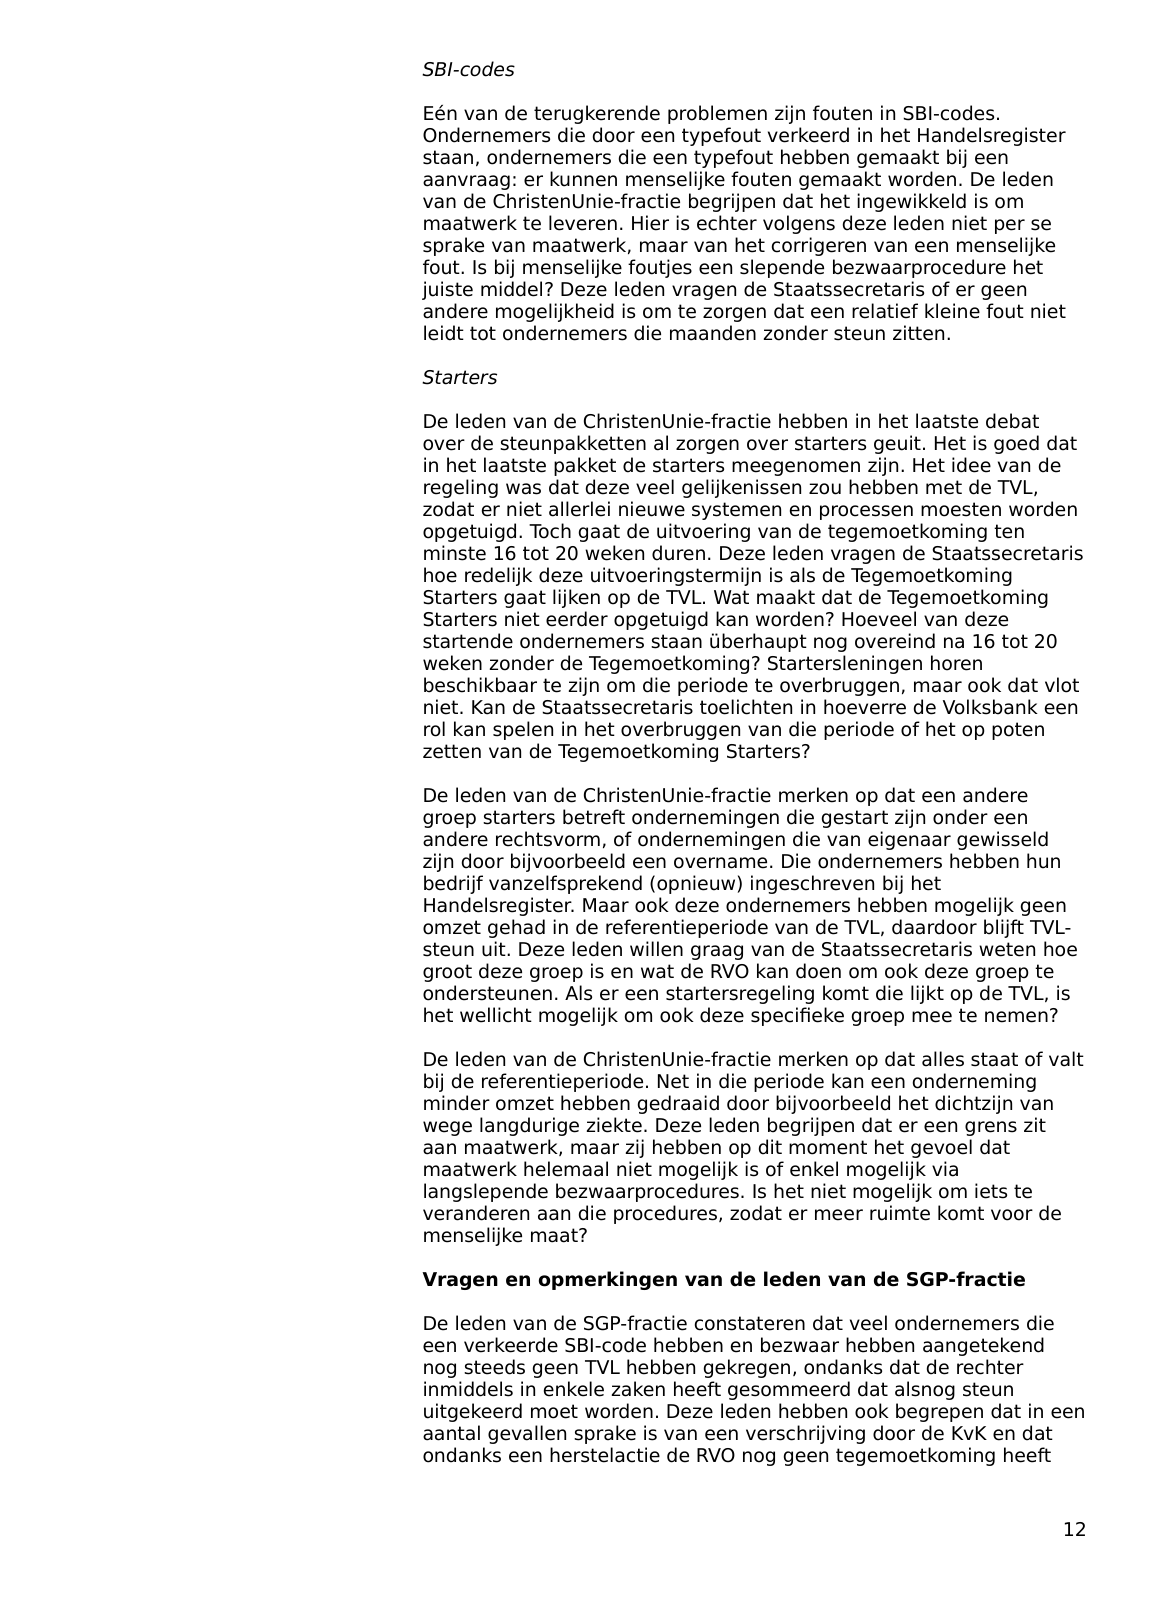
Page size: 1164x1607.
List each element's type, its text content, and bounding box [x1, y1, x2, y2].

subtitle SBI-codes [422, 59, 1087, 81]
subtitle Starters [422, 367, 1087, 389]
text De leden van de SGP-fractie constateren dat veel ondernemers die een verkeerde SBI-code hebben en bezwaar hebben aangetekend nog steeds geen TVL hebben gekregen, ondanks dat de rechter inmiddels in enkele zaken heeft gesommeerd dat alsnog steun uitgekeerd moet worden. Deze leden hebben ook begrepen dat in een aantal gevallen sprake is van een verschrijving door de KvK en dat ondanks een herstelactie de RVO nog geen tegemoetkoming heeft [422, 1313, 1087, 1467]
text De leden van de ChristenUnie-fractie merken op dat een andere groep starters betreft ondernemingen die gestart zijn onder een andere rechtsvorm, of ondernemingen die van eigenaar gewisseld zijn door bijvoorbeeld een overname. Die ondernemers hebben hun bedrijf vanzelfsprekend (opnieuw) ingeschreven bij het Handelsregister. Maar ook deze ondernemers hebben mogelijk geen omzet gehad in de referentieperiode van de TVL, daardoor blijft TVL-steun uit. Deze leden willen graag van de Staatssecretaris weten hoe groot deze groep is en wat de RVO kan doen om ook deze groep te ondersteunen. Als er een startersregeling komt die lijkt op de TVL, is het wellicht mogelijk om ook deze specifieke groep mee te nemen? [422, 785, 1087, 1027]
text De leden van de ChristenUnie-fractie hebben in het laatste debat over de steunpakketten al zorgen over starters geuit. Het is goed dat in het laatste pakket de starters meegenomen zijn. Het idee van de regeling was dat deze veel gelijkenissen zou hebben met de TVL, zodat er niet allerlei nieuwe systemen en processen moesten worden opgetuigd. Toch gaat de uitvoering van de tegemoetkoming ten minste 16 tot 20 weken duren. Deze leden vragen de Staatssecretaris hoe redelijk deze uitvoeringstermijn is als de Tegemoetkoming Starters gaat lijken op de TVL. Wat maakt dat de Tegemoetkoming Starters niet eerder opgetuigd kan worden? Hoeveel van deze startende ondernemers staan überhaupt nog overeind na 16 tot 20 weken zonder de Tegemoetkoming? Startersleningen horen beschikbaar te zijn om die periode te overbruggen, maar ook dat vlot niet. Kan de Staatssecretaris toelichten in hoeverre de Volksbank een rol kan spelen in het overbruggen van die periode of het op poten zetten van de Tegemoetkoming Starters? [422, 411, 1087, 763]
subtitle Vragen en opmerkingen van de leden van de SGP-fractie [422, 1269, 1087, 1291]
text Eén van de terugkerende problemen zijn fouten in SBI-codes. Ondernemers die door een typefout verkeerd in het Handelsregister staan, ondernemers die een typefout hebben gemaakt bij een aanvraag: er kunnen menselijke fouten gemaakt worden. De leden van de ChristenUnie-fractie begrijpen dat het ingewikkeld is om maatwerk te leveren. Hier is echter volgens deze leden niet per se sprake van maatwerk, maar van het corrigeren van een menselijke fout. Is bij menselijke foutjes een slepende bezwaarprocedure het juiste middel? Deze leden vragen de Staatssecretaris of er geen andere mogelijkheid is om te zorgen dat een relatief kleine fout niet leidt tot ondernemers die maanden zonder steun zitten. [422, 103, 1087, 345]
text De leden van de ChristenUnie-fractie merken op dat alles staat of valt bij de referentieperiode. Net in die periode kan een onderneming minder omzet hebben gedraaid door bijvoorbeeld het dichtzijn van wege langdurige ziekte. Deze leden begrijpen dat er een grens zit aan maatwerk, maar zij hebben op dit moment het gevoel dat maatwerk helemaal niet mogelijk is of enkel mogelijk via langslepende bezwaarprocedures. Is het niet mogelijk om iets te veranderen aan die procedures, zodat er meer ruimte komt voor de menselijke maat? [422, 1049, 1087, 1247]
